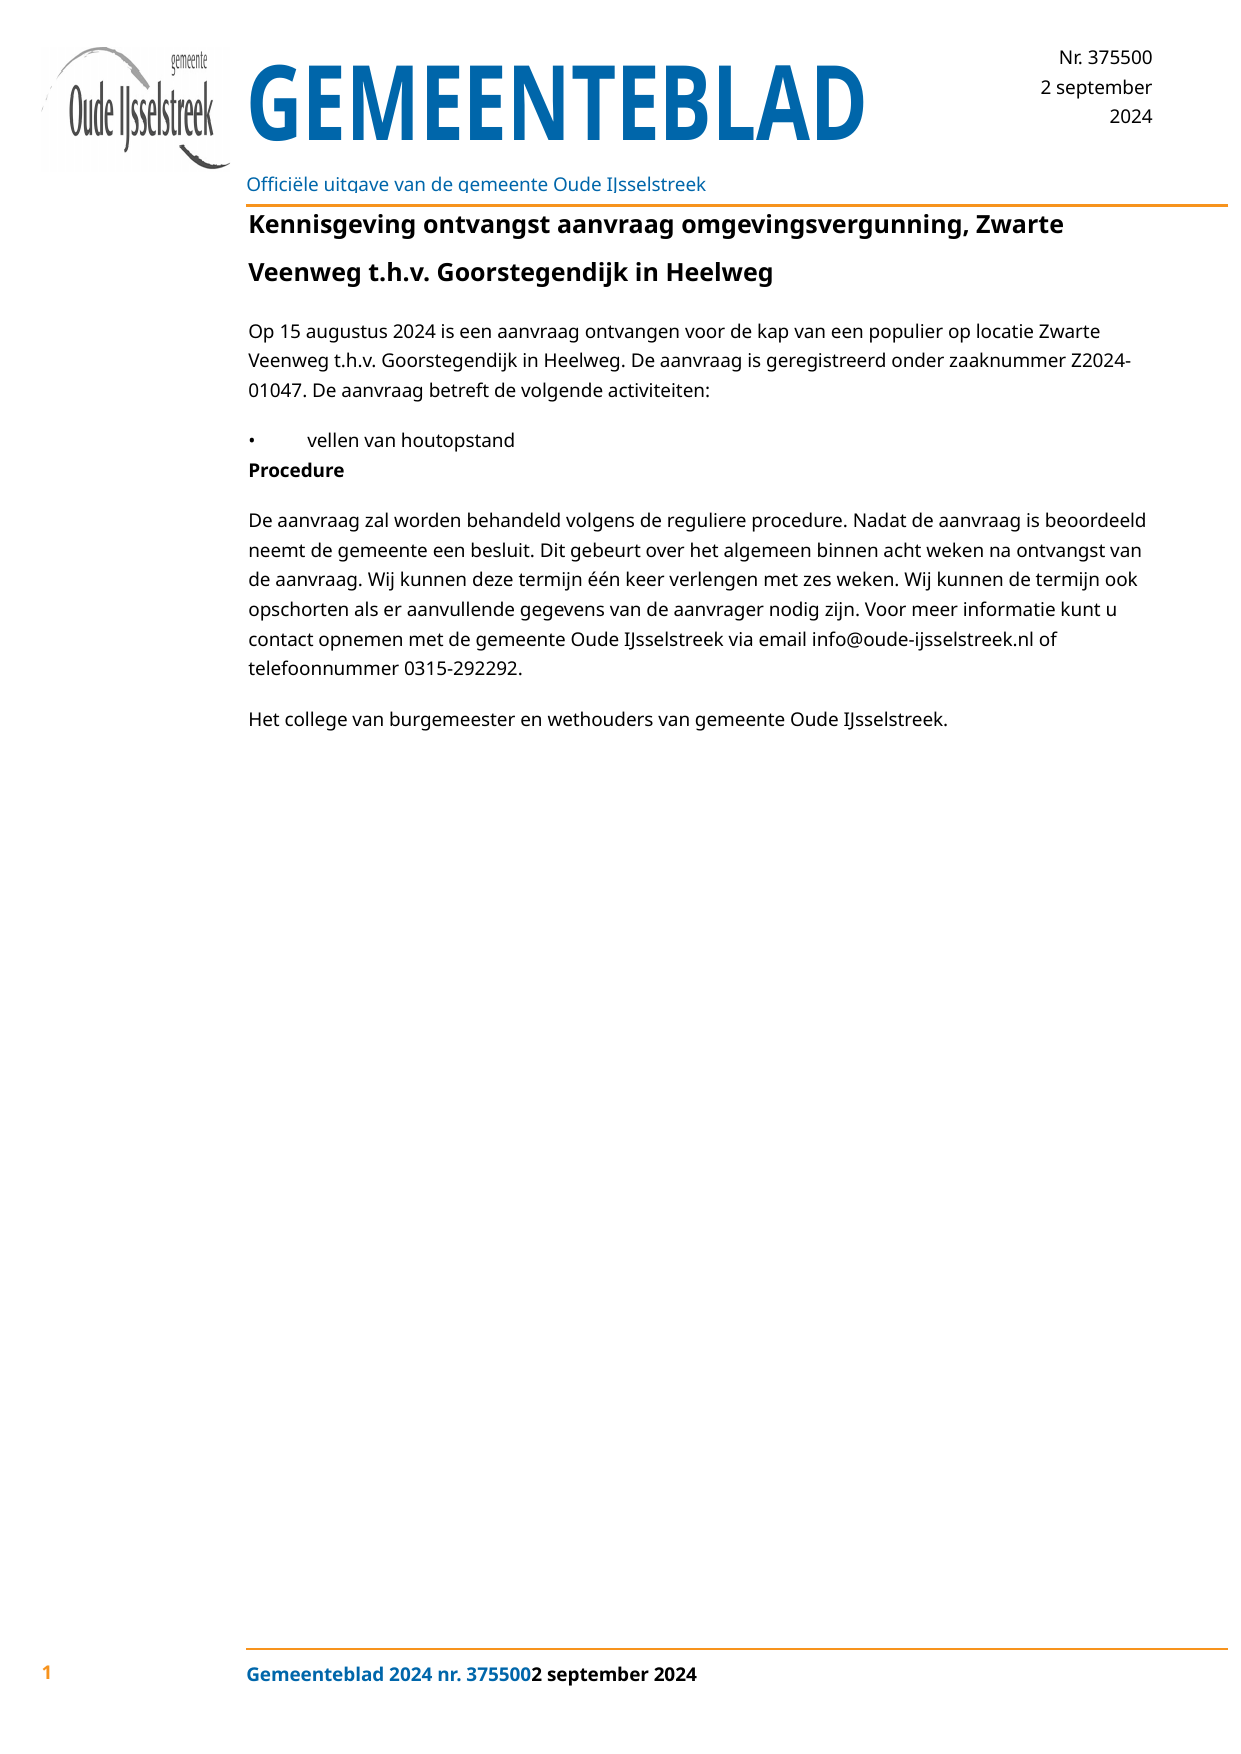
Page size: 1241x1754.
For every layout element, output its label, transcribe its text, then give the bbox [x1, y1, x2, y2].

text Op 15 augustus 2024 is een aanvraag ontvangen voor de kap van een populier op locatie Zwarte Veenweg t.h.v. Goorstegendijk in Heelweg. De aanvraag is geregistreerd onder zaaknummer Z2024-01047. De aanvraag betreft de volgende activiteiten: [248, 318, 1152, 403]
text De aanvraag zal worden behandeld volgens de reguliere procedure. Nadat de aanvraag is beoordeeld neemt de gemeente een besluit. Dit gebeurt over het algemeen binnen acht weken na ontvangst van de aanvraag. Wij kunnen deze termijn één keer verlengen met zes weken. Wij kunnen de termijn ook opschorten als er aanvullende gegevens van de aanvrager nodig zijn. Voor meer informatie kunt u contact opnemen met de gemeente Oude IJsselstreek via email info@oude-ijsselstreek.nl of telefoonnummer 0315-292292. [248, 507, 1152, 681]
list vellen van houtopstand [248, 427, 1152, 453]
text Het college van burgemeester en wethouders van gemeente Oude IJsselstreek. [248, 706, 1152, 732]
text Procedure [248, 457, 1152, 483]
picture [41, 47, 231, 172]
text Kennisgeving ontvangst aanvraag omgevingsvergunning, Zwarte Veenweg t.h.v. Goorstegendijk in Heelweg [248, 207, 1152, 288]
